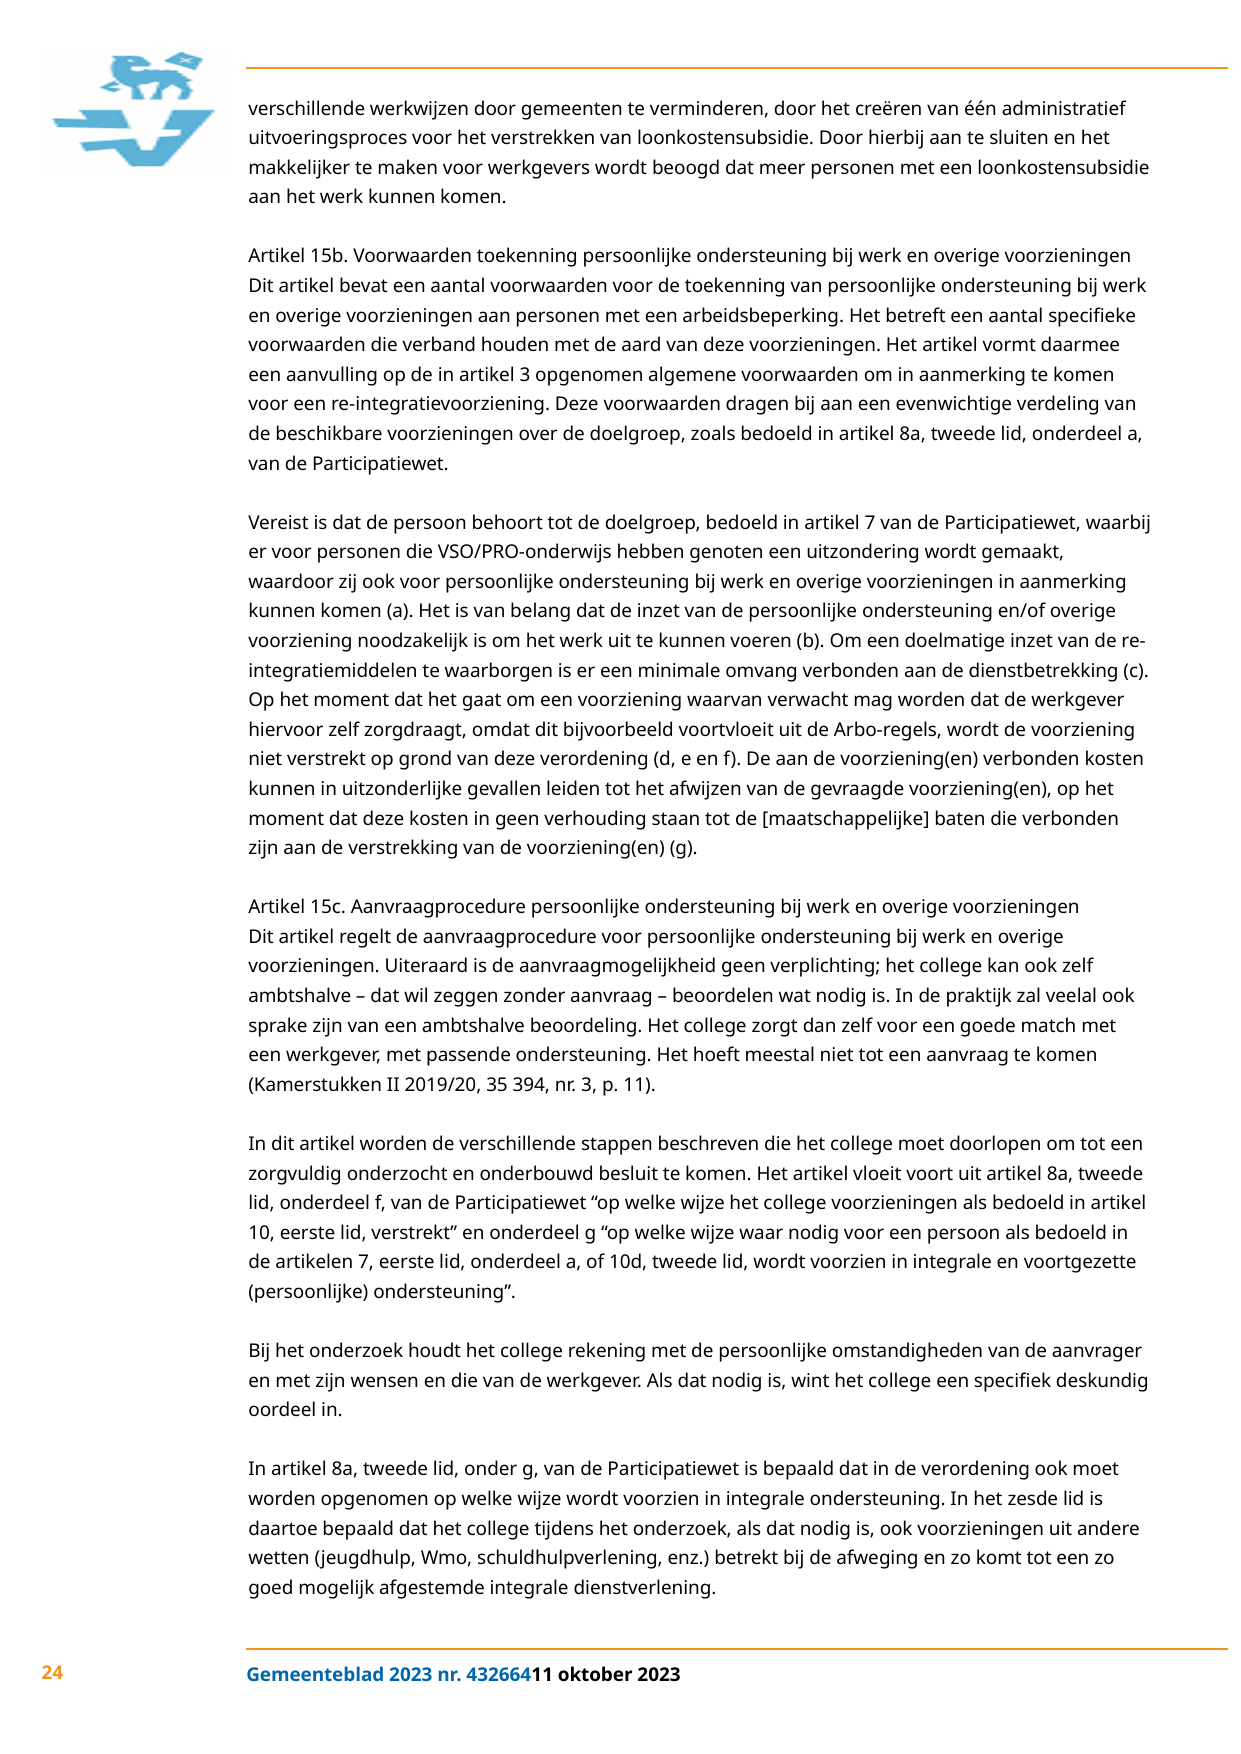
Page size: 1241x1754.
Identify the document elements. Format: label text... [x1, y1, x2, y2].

text Vereist is dat de persoon behoort tot de doelgroep, bedoeld in artikel 7 van de Participatiewet, waarbij er voor personen die VSO/PRO-onderwijs hebben genoten een uitzondering wordt gemaakt, waardoor zij ook voor persoonlijke ondersteuning bij werk en overige voorzieningen in aanmerking kunnen komen (a). Het is van belang dat de inzet van de persoonlijke ondersteuning en/of overige voorziening noodzakelijk is om het werk uit te kunnen voeren (b). Om een doelmatige inzet van de re-integratiemiddelen te waarborgen is er een minimale omvang verbonden aan de dienstbetrekking (c). Op het moment dat het gaat om een voorziening waarvan verwacht mag worden dat de werkgever hiervoor zelf zorgdraagt, omdat dit bijvoorbeeld voortvloeit uit de Arbo-regels, wordt de voorziening niet verstrekt op grond van deze verordening (d, e en f). De aan de voorziening(en) verbonden kosten kunnen in uitzonderlijke gevallen leiden tot het afwijzen van de gevraagde voorziening(en), op het moment dat deze kosten in geen verhouding staan tot de [maatschappelijke] baten die verbonden zijn aan de verstrekking van de voorziening(en) (g). [248, 509, 1152, 860]
text In dit artikel worden de verschillende stappen beschreven die het college moet doorlopen om tot een zorgvuldig onderzocht en onderbouwd besluit te komen. Het artikel vloeit voort uit artikel 8a, tweede lid, onderdeel f, van de Participatiewet “op welke wijze het college voorzieningen als bedoeld in artikel 10, eerste lid, verstrekt” en onderdeel g “op welke wijze waar nodig voor een persoon als bedoeld in de artikelen 7, eerste lid, onderdeel a, of 10d, tweede lid, wordt voorzien in integrale en voortgezette (persoonlijke) ondersteuning”. [248, 1130, 1152, 1304]
text Dit artikel regelt de aanvraagprocedure voor persoonlijke ondersteuning bij werk en overige voorzieningen. Uiteraard is de aanvraagmogelijkheid geen verplichting; het college kan ook zelf ambtshalve – dat wil zeggen zonder aanvraag – beoordelen wat nodig is. In de praktijk zal veelal ook sprake zijn van een ambtshalve beoordeling. Het college zorgt dan zelf voor een goede match met een werkgever, met passende ondersteuning. Het hoeft meestal niet tot een aanvraag te komen (Kamerstukken II 2019/20, 35 394, nr. 3, p. 11). [248, 923, 1152, 1097]
text Artikel 15b. Voorwaarden toekenning persoonlijke ondersteuning bij werk en overige voorzieningen [248, 243, 1152, 268]
text verschillende werkwijzen door gemeenten te verminderen, door het creëren van één administratief uitvoeringsproces voor het verstrekken van loonkostensubsidie. Door hierbij aan te sluiten en het makkelijker te maken voor werkgevers wordt beoogd dat meer personen met een loonkostensubsidie aan het werk kunnen komen. [248, 95, 1152, 209]
text Dit artikel bevat een aantal voorwaarden voor de toekenning van persoonlijke ondersteuning bij werk en overige voorzieningen aan personen met een arbeidsbeperking. Het betreft een aantal specifieke voorwaarden die verband houden met de aard van deze voorzieningen. Het artikel vormt daarmee een aanvulling op de in artikel 3 opgenomen algemene voorwaarden om in aanmerking te komen voor een re-integratievoorziening. Deze voorwaarden dragen bij aan een evenwichtige verdeling van de beschikbare voorzieningen over de doelgroep, zoals bedoeld in artikel 8a, tweede lid, onderdeel a, van de Participatiewet. [248, 272, 1152, 476]
picture [41, 47, 231, 172]
text Artikel 15c. Aanvraagprocedure persoonlijke ondersteuning bij werk en overige voorzieningen [248, 893, 1152, 919]
text In artikel 8a, tweede lid, onder g, van de Participatiewet is bepaald dat in de verordening ook moet worden opgenomen op welke wijze wordt voorzien in integrale ondersteuning. In het zesde lid is daartoe bepaald dat het college tijdens het onderzoek, als dat nodig is, ook voorzieningen uit andere wetten (jeugdhulp, Wmo, schuldhulpverlening, enz.) betrekt bij de afweging en zo komt tot een zo goed mogelijk afgestemde integrale dienstverlening. [248, 1456, 1152, 1600]
text Bij het onderzoek houdt het college rekening met de persoonlijke omstandigheden van de aanvrager en met zijn wensen en die van de werkgever. Als dat nodig is, wint het college een specifiek deskundig oordeel in. [248, 1337, 1152, 1422]
